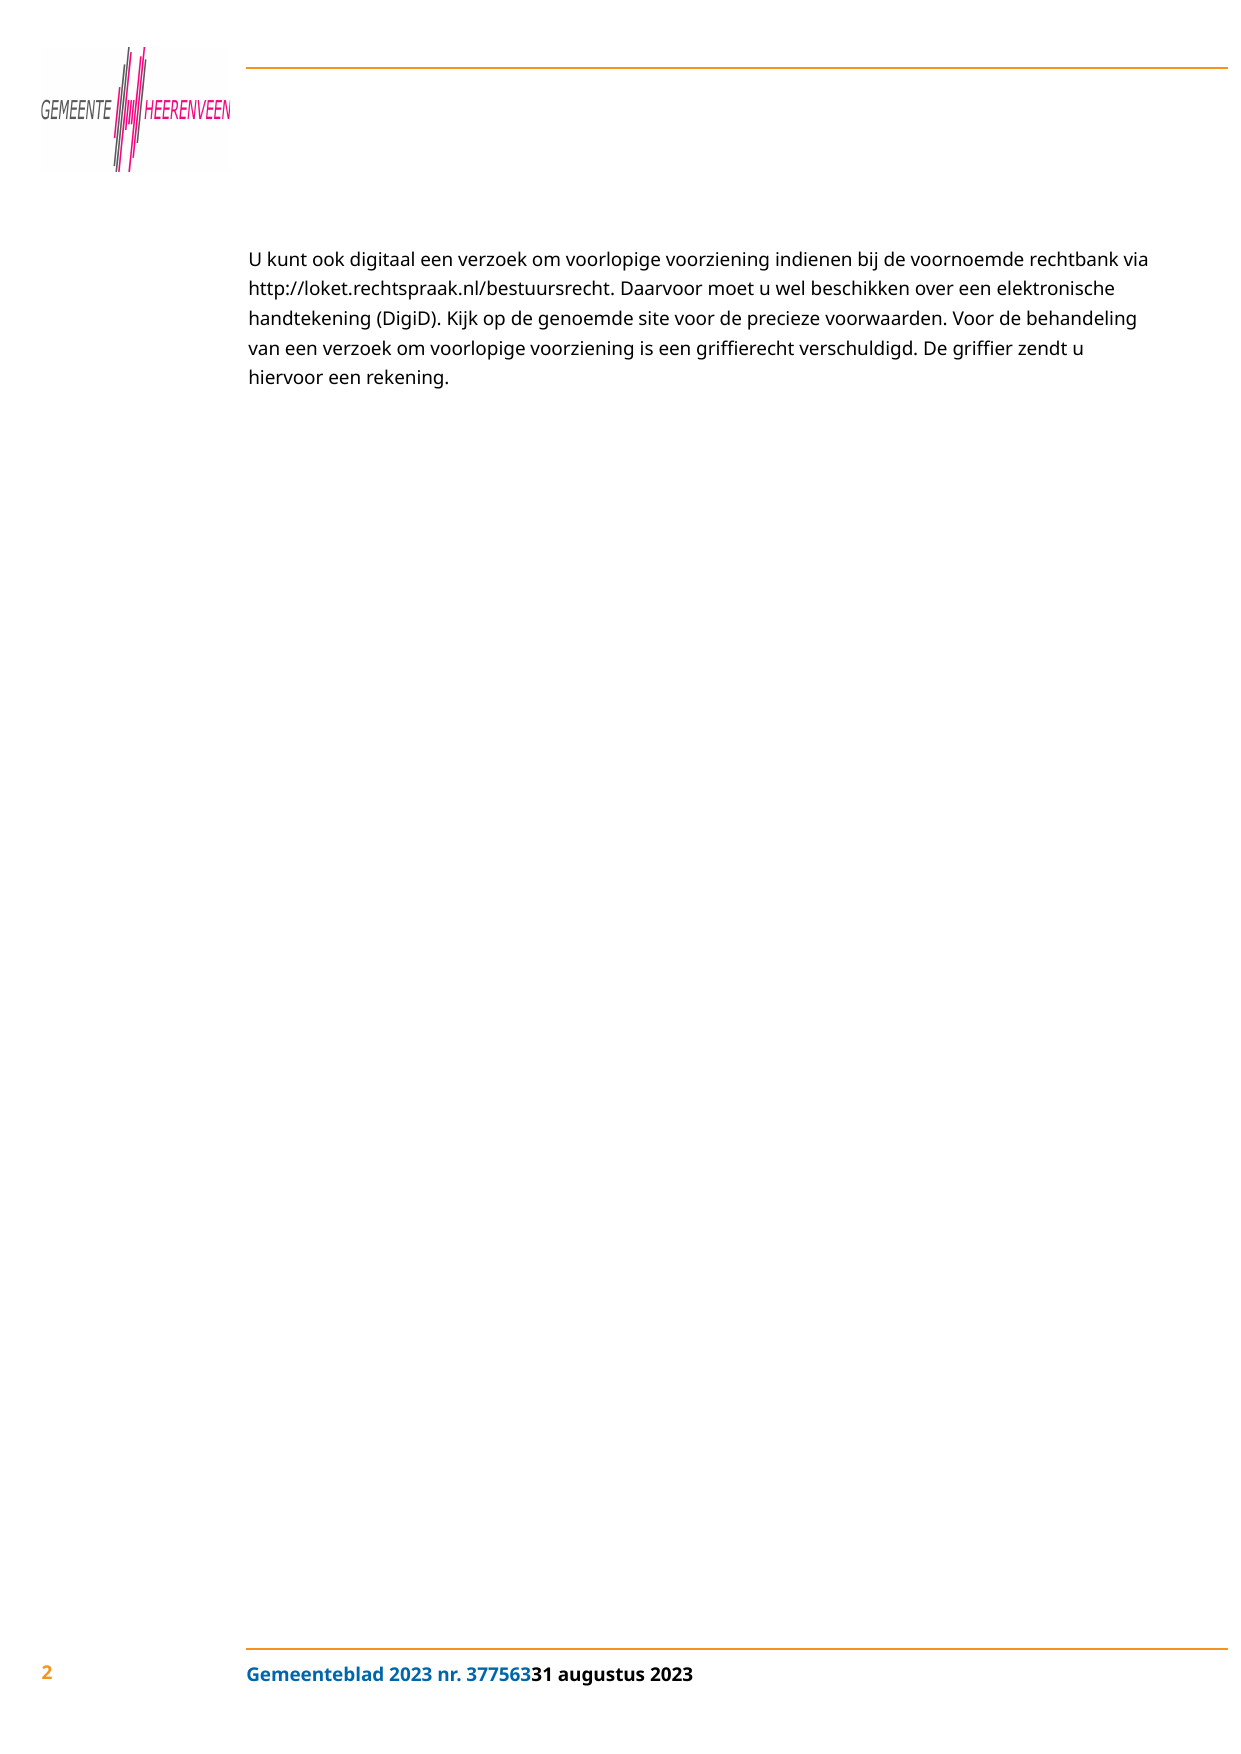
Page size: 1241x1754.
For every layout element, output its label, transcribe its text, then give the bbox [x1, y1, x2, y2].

picture [41, 47, 231, 172]
text U kunt ook digitaal een verzoek om voorlopige voorziening indienen bij de voornoemde rechtbank via http://loket.rechtspraak.nl/bestuursrecht. Daarvoor moet u wel beschikken over een elektronische handtekening (DigiD). Kijk op de genoemde site voor de precieze voorwaarden. Voor de behandeling van een verzoek om voorlopige voorziening is een griffierecht verschuldigd. De griffier zendt u hiervoor een rekening. [248, 246, 1152, 390]
